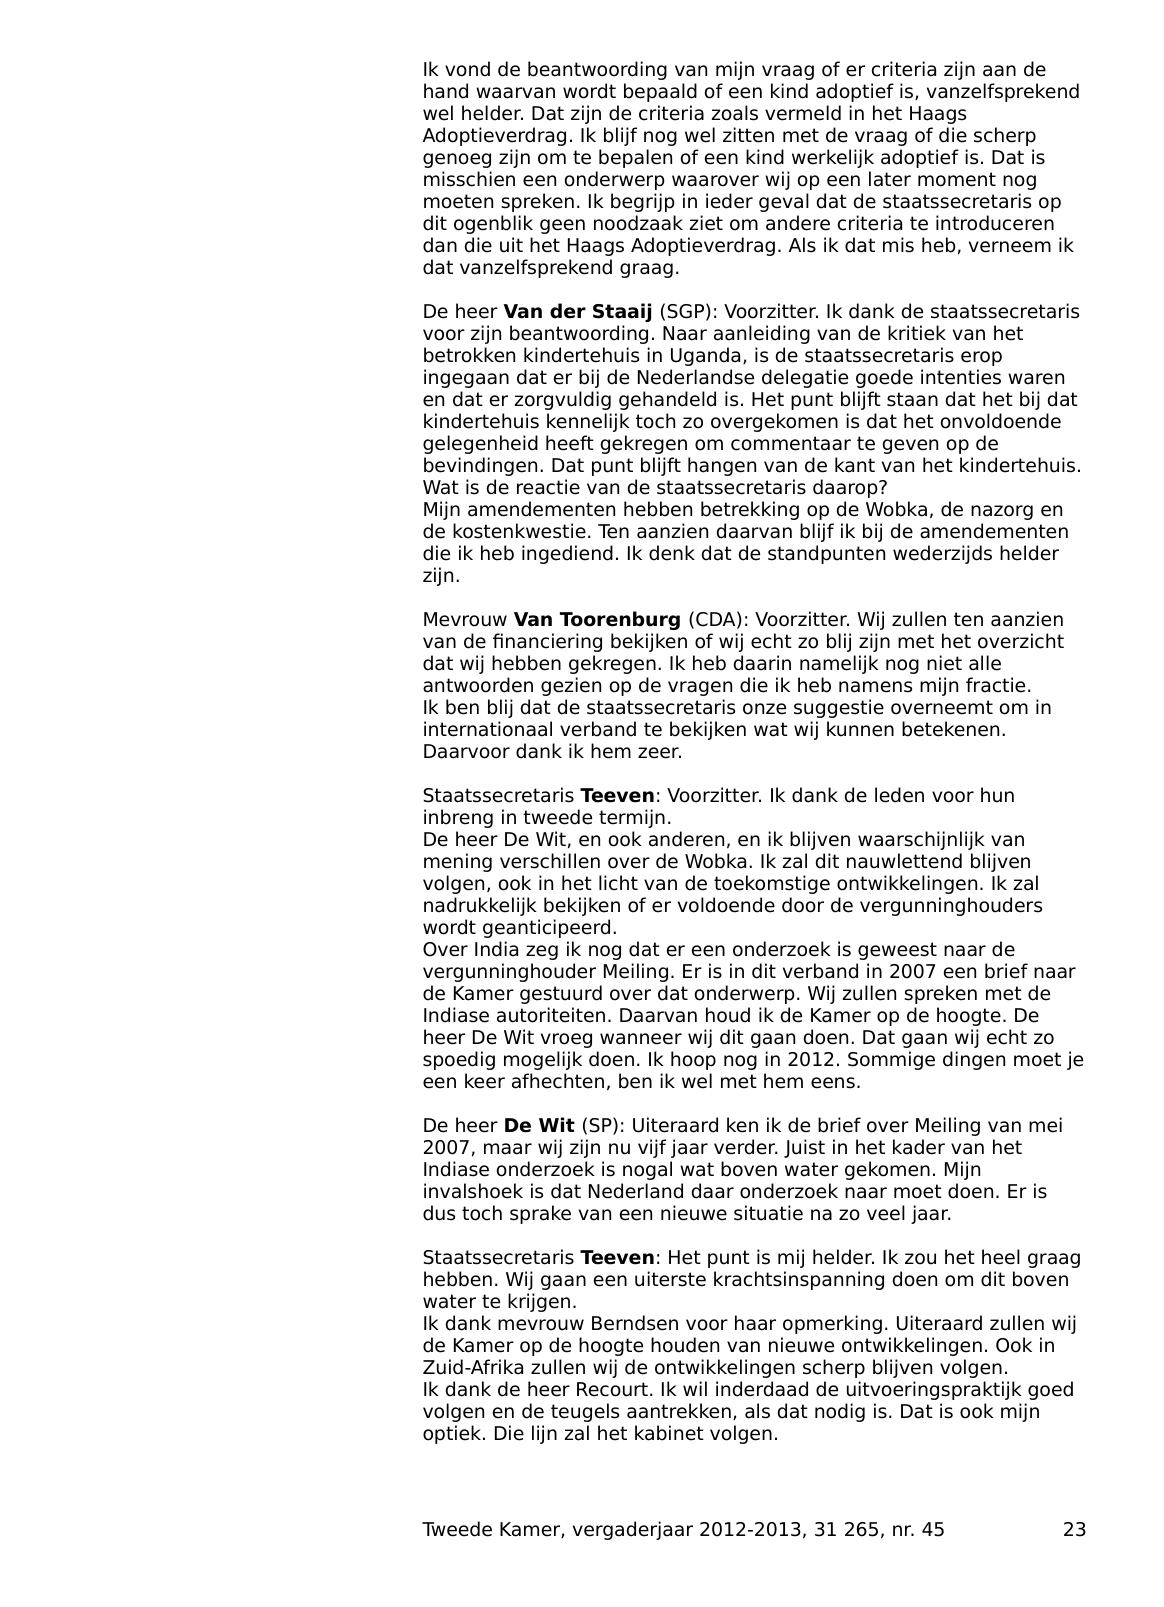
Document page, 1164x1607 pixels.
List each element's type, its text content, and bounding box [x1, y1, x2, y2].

text Mijn amendementen hebben betrekking op de Wobka, de nazorg en de kostenkwestie. Ten aanzien daarvan blijf ik bij de amendementen die ik heb ingediend. Ik denk dat de standpunten wederzijds helder zijn. [422, 499, 1087, 587]
text Ik dank de heer Recourt. Ik wil inderdaad de uitvoeringspraktijk goed volgen en de teugels aantrekken, als dat nodig is. Dat is ook mijn optiek. Die lijn zal het kabinet volgen. [422, 1379, 1087, 1445]
text Mevrouw Van Toorenburg (CDA): Voorzitter. Wij zullen ten aanzien van de financiering bekijken of wij echt zo blij zijn met het overzicht dat wij hebben gekregen. Ik heb daarin namelijk nog niet alle antwoorden gezien op de vragen die ik heb namens mijn fractie. [422, 609, 1087, 697]
text Staatssecretaris Teeven: Het punt is mij helder. Ik zou het heel graag hebben. Wij gaan een uiterste krachtsinspanning doen om dit boven water te krijgen. [422, 1247, 1087, 1313]
text Over India zeg ik nog dat er een onderzoek is geweest naar de vergunninghouder Meiling. Er is in dit verband in 2007 een brief naar de Kamer gestuurd over dat onderwerp. Wij zullen spreken met de Indiase autoriteiten. Daarvan houd ik de Kamer op de hoogte. De heer De Wit vroeg wanneer wij dit gaan doen. Dat gaan wij echt zo spoedig mogelijk doen. Ik hoop nog in 2012. Sommige dingen moet je een keer afhechten, ben ik wel met hem eens. [422, 939, 1087, 1093]
text De heer Van der Staaij (SGP): Voorzitter. Ik dank de staatssecretaris voor zijn beantwoording. Naar aanleiding van de kritiek van het betrokken kindertehuis in Uganda, is de staatssecretaris erop ingegaan dat er bij de Nederlandse delegatie goede intenties waren en dat er zorgvuldig gehandeld is. Het punt blijft staan dat het bij dat kindertehuis kennelijk toch zo overgekomen is dat het onvoldoende gelegenheid heeft gekregen om commentaar te geven op de bevindingen. Dat punt blijft hangen van de kant van het kindertehuis. Wat is de reactie van de staatssecretaris daarop? [422, 301, 1087, 499]
text Ik ben blij dat de staatssecretaris onze suggestie overneemt om in internationaal verband te bekijken wat wij kunnen betekenen. Daarvoor dank ik hem zeer. [422, 697, 1087, 763]
text Staatssecretaris Teeven: Voorzitter. Ik dank de leden voor hun inbreng in tweede termijn. [422, 785, 1087, 829]
text Ik vond de beantwoording van mijn vraag of er criteria zijn aan de hand waarvan wordt bepaald of een kind adoptief is, vanzelfsprekend wel helder. Dat zijn de criteria zoals vermeld in het Haags Adoptieverdrag. Ik blijf nog wel zitten met de vraag of die scherp genoeg zijn om te bepalen of een kind werkelijk adoptief is. Dat is misschien een onderwerp waarover wij op een later moment nog moeten spreken. Ik begrijp in ieder geval dat de staatssecretaris op dit ogenblik geen noodzaak ziet om andere criteria te introduceren dan die uit het Haags Adoptieverdrag. Als ik dat mis heb, verneem ik dat vanzelfsprekend graag. [422, 59, 1087, 279]
text Ik dank mevrouw Berndsen voor haar opmerking. Uiteraard zullen wij de Kamer op de hoogte houden van nieuwe ontwikkelingen. Ook in Zuid-Afrika zullen wij de ontwikkelingen scherp blijven volgen. [422, 1313, 1087, 1379]
text De heer De Wit (SP): Uiteraard ken ik de brief over Meiling van mei 2007, maar wij zijn nu vijf jaar verder. Juist in het kader van het Indiase onderzoek is nogal wat boven water gekomen. Mijn invalshoek is dat Nederland daar onderzoek naar moet doen. Er is dus toch sprake van een nieuwe situatie na zo veel jaar. [422, 1115, 1087, 1225]
text De heer De Wit, en ook anderen, en ik blijven waarschijnlijk van mening verschillen over de Wobka. Ik zal dit nauwlettend blijven volgen, ook in het licht van de toekomstige ontwikkelingen. Ik zal nadrukkelijk bekijken of er voldoende door de vergunninghouders wordt geanticipeerd. [422, 829, 1087, 939]
